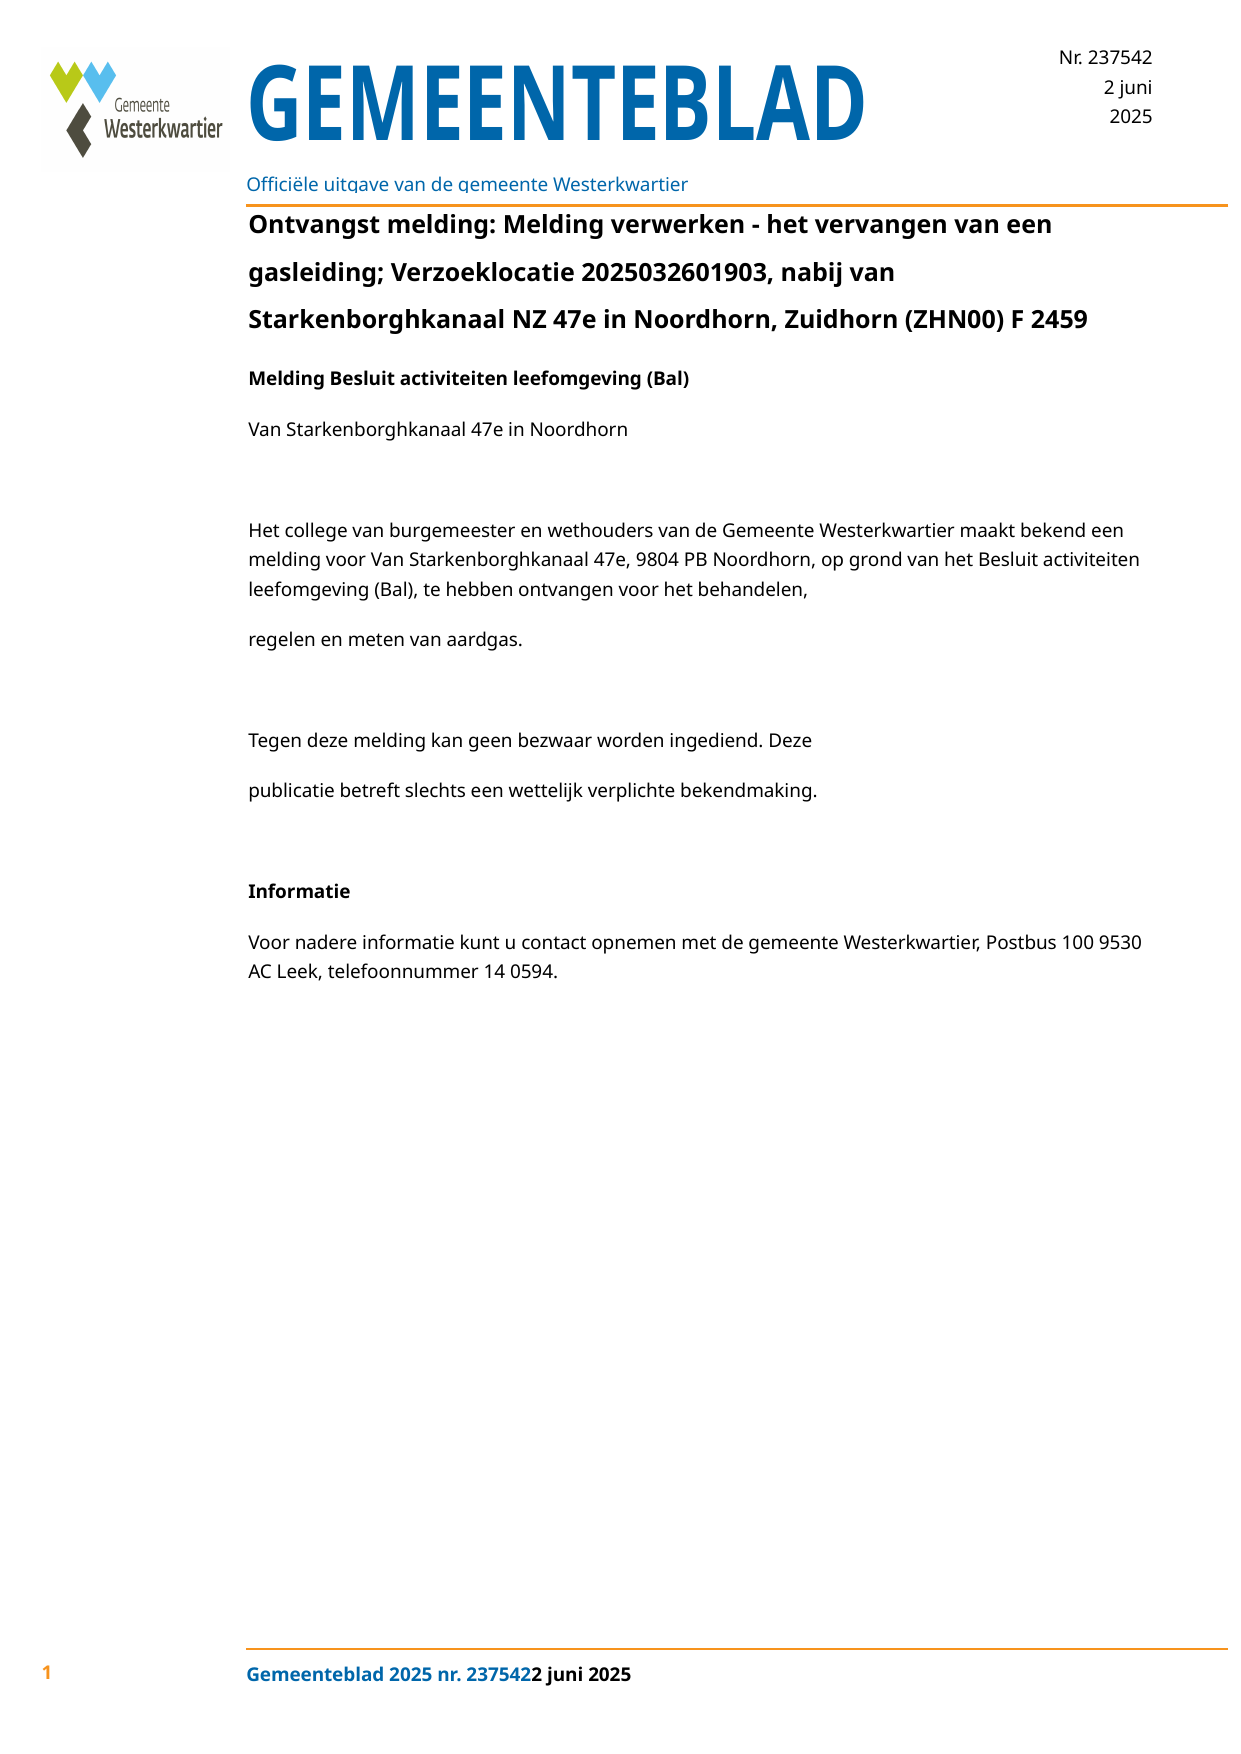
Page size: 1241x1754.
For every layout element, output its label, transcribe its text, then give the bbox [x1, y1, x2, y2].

text Van Starkenborghkanaal 47e in Noordhorn [248, 416, 1152, 442]
picture [41, 47, 231, 172]
text publicatie betreft slechts een wettelijk verplichte bekendmaking. [248, 778, 1152, 803]
text Informatie [248, 878, 1152, 904]
text Voor nadere informatie kunt u contact opnemen met de gemeente Westerkwartier, Postbus 100 9530 AC Leek, telefoonnummer 14 0594. [248, 929, 1152, 984]
text Ontvangst melding: Melding verwerken - het vervangen van een gasleiding; Verzoeklocatie 2025032601903, nabij van Starkenborghkanaal NZ 47e in Noordhorn, Zuidhorn (ZHN00) F 2459 [248, 207, 1152, 336]
text regelen en meten van aardgas. [248, 626, 1152, 652]
text Tegen deze melding kan geen bezwaar worden ingediend. Deze [248, 727, 1152, 753]
text Het college van burgemeester en wethouders van de Gemeente Westerkwartier maakt bekend een melding voor Van Starkenborghkanaal 47e, 9804 PB Noordhorn, op grond van het Besluit activiteiten leefomgeving (Bal), te hebben ontvangen voor het behandelen, [248, 517, 1152, 602]
text Melding Besluit activiteiten leefomgeving (Bal) [248, 366, 1152, 391]
